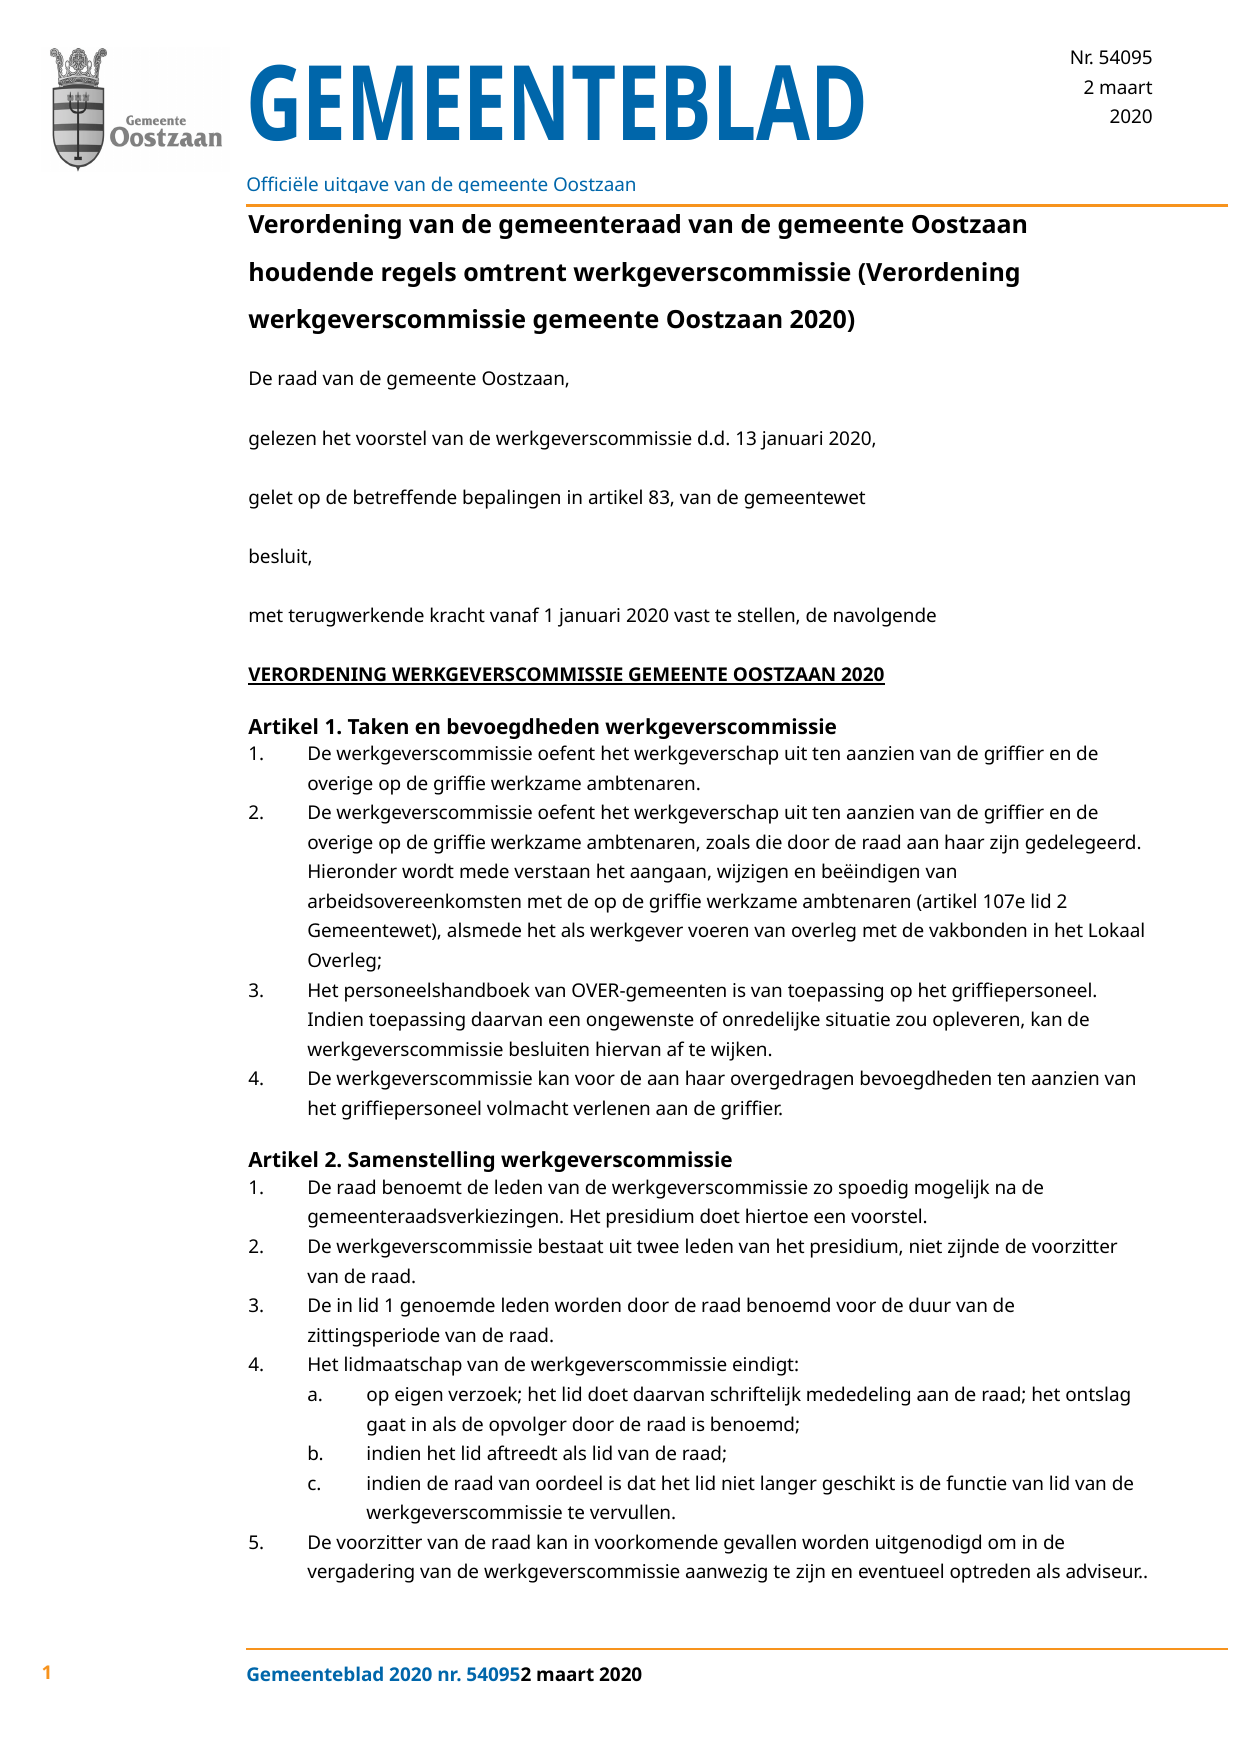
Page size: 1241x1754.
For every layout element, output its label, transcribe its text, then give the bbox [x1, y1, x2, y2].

text gelet op de betreffende bepalingen in artikel 83, van de gemeentewet [248, 484, 1152, 509]
list De in lid 1 genoemde leden worden door de raad benoemd voor de duur van de zittingsperiode van de raad. [248, 1292, 1152, 1348]
text VERORDENING WERKGEVERSCOMMISSIE GEMEENTE OOSTZAAN 2020 [248, 661, 1152, 687]
text gelezen het voorstel van de werkgeverscommissie d.d. 13 januari 2020, [248, 425, 1152, 450]
list De werkgeverscommissie kan voor de aan haar overgedragen bevoegdheden ten aanzien van het griffiepersoneel volmacht verlenen aan de griffier. [248, 1066, 1152, 1121]
list indien het lid aftreedt als lid van de raad; [307, 1440, 1152, 1466]
list De werkgeverscommissie oefent het werkgeverschap uit ten aanzien van de griffier en de overige op de griffie werkzame ambtenaren, zoals die door de raad aan haar zijn gedelegeerd. Hieronder wordt mede verstaan het aangaan, wijzigen en beëindigen van arbeidsovereenkomsten met de op de griffie werkzame ambtenaren (artikel 107e lid 2 Gemeentewet), alsmede het als werkgever voeren van overleg met de vakbonden in het Lokaal Overleg; [248, 799, 1152, 973]
list Het personeelshandboek van OVER-gemeenten is van toepassing op het griffiepersoneel. Indien toepassing daarvan een ongewenste of onredelijke situatie zou opleveren, kan de werkgeverscommissie besluiten hiervan af te wijken. [248, 977, 1152, 1062]
text De raad van de gemeente Oostzaan, [248, 366, 1152, 391]
text Verordening van de gemeenteraad van de gemeente Oostzaan houdende regels omtrent werkgeverscommissie (Verordening werkgeverscommissie gemeente Oostzaan 2020) [248, 207, 1152, 336]
list indien de raad van oordeel is dat het lid niet langer geschikt is de functie van lid van de werkgeverscommissie te vervullen. [307, 1470, 1152, 1525]
text Artikel 1. Taken en bevoegdheden werkgeverscommissie [248, 712, 1152, 740]
text besluit, [248, 543, 1152, 569]
list De werkgeverscommissie bestaat uit twee leden van het presidium, niet zijnde de voorzitter van de raad. [248, 1233, 1152, 1288]
list De raad benoemt de leden van de werkgeverscommissie zo spoedig mogelijk na de gemeenteraadsverkiezingen. Het presidium doet hiertoe een voorstel. [248, 1174, 1152, 1229]
picture [41, 47, 231, 172]
list De voorzitter van de raad kan in voorkomende gevallen worden uitgenodigd om in de vergadering van de werkgeverscommissie aanwezig te zijn en eventueel optreden als adviseur.. [248, 1529, 1152, 1584]
list De werkgeverscommissie oefent het werkgeverschap uit ten aanzien van de griffier en de overige op de griffie werkzame ambtenaren. [248, 740, 1152, 796]
text met terugwerkende kracht vanaf 1 januari 2020 vast te stellen, de navolgende [248, 602, 1152, 628]
list op eigen verzoek; het lid doet daarvan schriftelijk mededeling aan de raad; het ontslag gaat in als de opvolger door de raad is benoemd; [307, 1381, 1152, 1436]
list Het lidmaatschap van de werkgeverscommissie eindigt: [248, 1352, 1152, 1377]
text Artikel 2. Samenstelling werkgeverscommissie [248, 1146, 1152, 1174]
